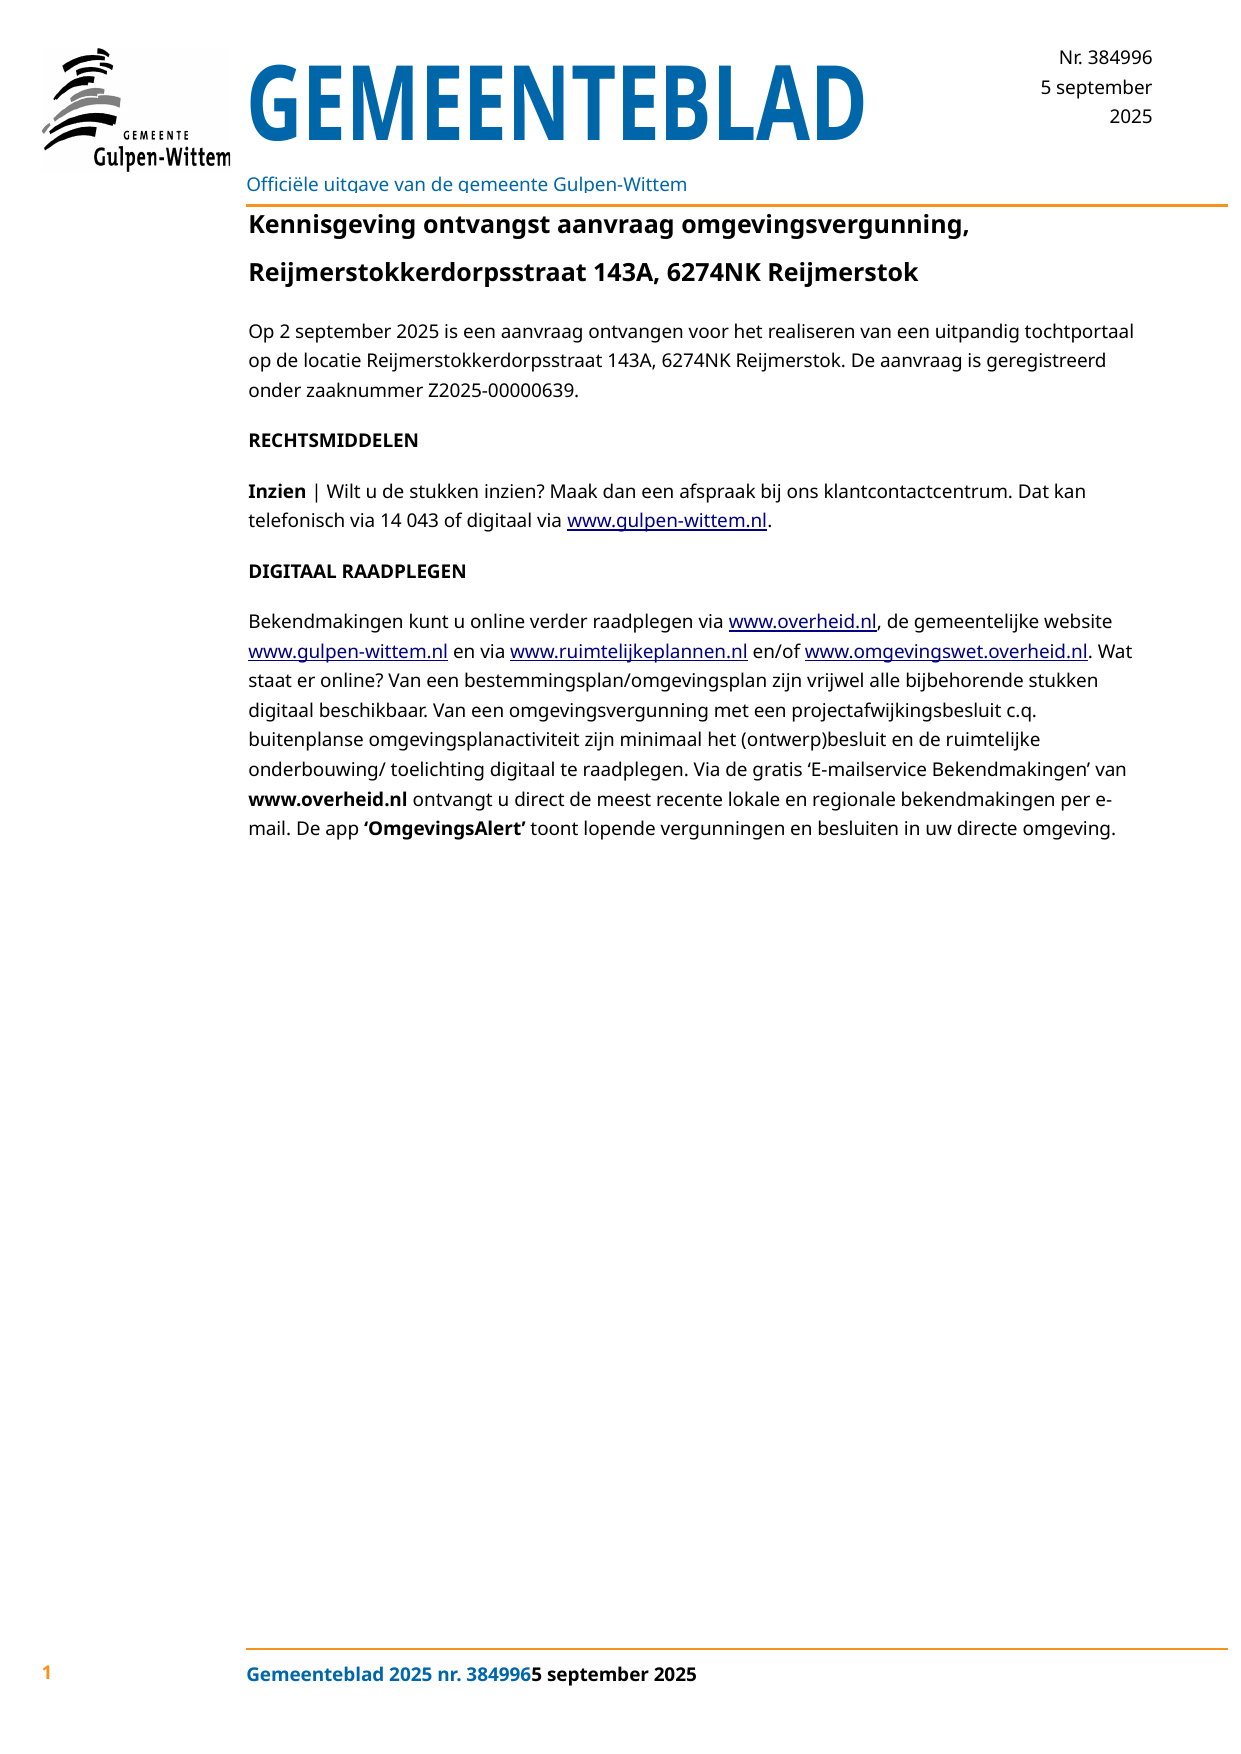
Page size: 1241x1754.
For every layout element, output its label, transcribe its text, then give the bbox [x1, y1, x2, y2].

text DIGITAAL RAADPLEGEN [248, 558, 1152, 584]
text Inzien | Wilt u de stukken inzien? Maak dan een afspraak bij ons klantcontactcentrum. Dat kan telefonisch via 14 043 of digitaal via www.gulpen-wittem.nl. [248, 478, 1152, 533]
text Bekendmakingen kunt u online verder raadplegen via www.overheid.nl, de gemeentelijke website www.gulpen-wittem.nl en via www.ruimtelijkeplannen.nl en/of www.omgevingswet.overheid.nl. Wat staat er online? Van een bestemmingsplan/omgevingsplan zijn vrijwel alle bijbehorende stukken digitaal beschikbaar. Van een omgevingsvergunning met een projectafwijkingsbesluit c.q. buitenplanse omgevingsplanactiviteit zijn minimaal het (ontwerp)besluit en de ruimtelijke onderbouwing/ toelichting digitaal te raadplegen. Via de gratis ‘E-mailservice Bekendmakingen’ van www.overheid.nl ontvangt u direct de meest recente lokale en regionale bekendmakingen per e-mail. De app ‘OmgevingsAlert’ toont lopende vergunningen en besluiten in uw directe omgeving. [248, 608, 1152, 841]
picture [41, 47, 231, 172]
text Kennisgeving ontvangst aanvraag omgevingsvergunning, Reijmerstokkerdorpsstraat 143A, 6274NK Reijmerstok [248, 207, 1152, 288]
text RECHTSMIDDELEN [248, 427, 1152, 453]
text Op 2 september 2025 is een aanvraag ontvangen voor het realiseren van een uitpandig tochtportaal op de locatie Reijmerstokkerdorpsstraat 143A, 6274NK Reijmerstok. De aanvraag is geregistreerd onder zaaknummer Z2025-00000639. [248, 318, 1152, 403]
